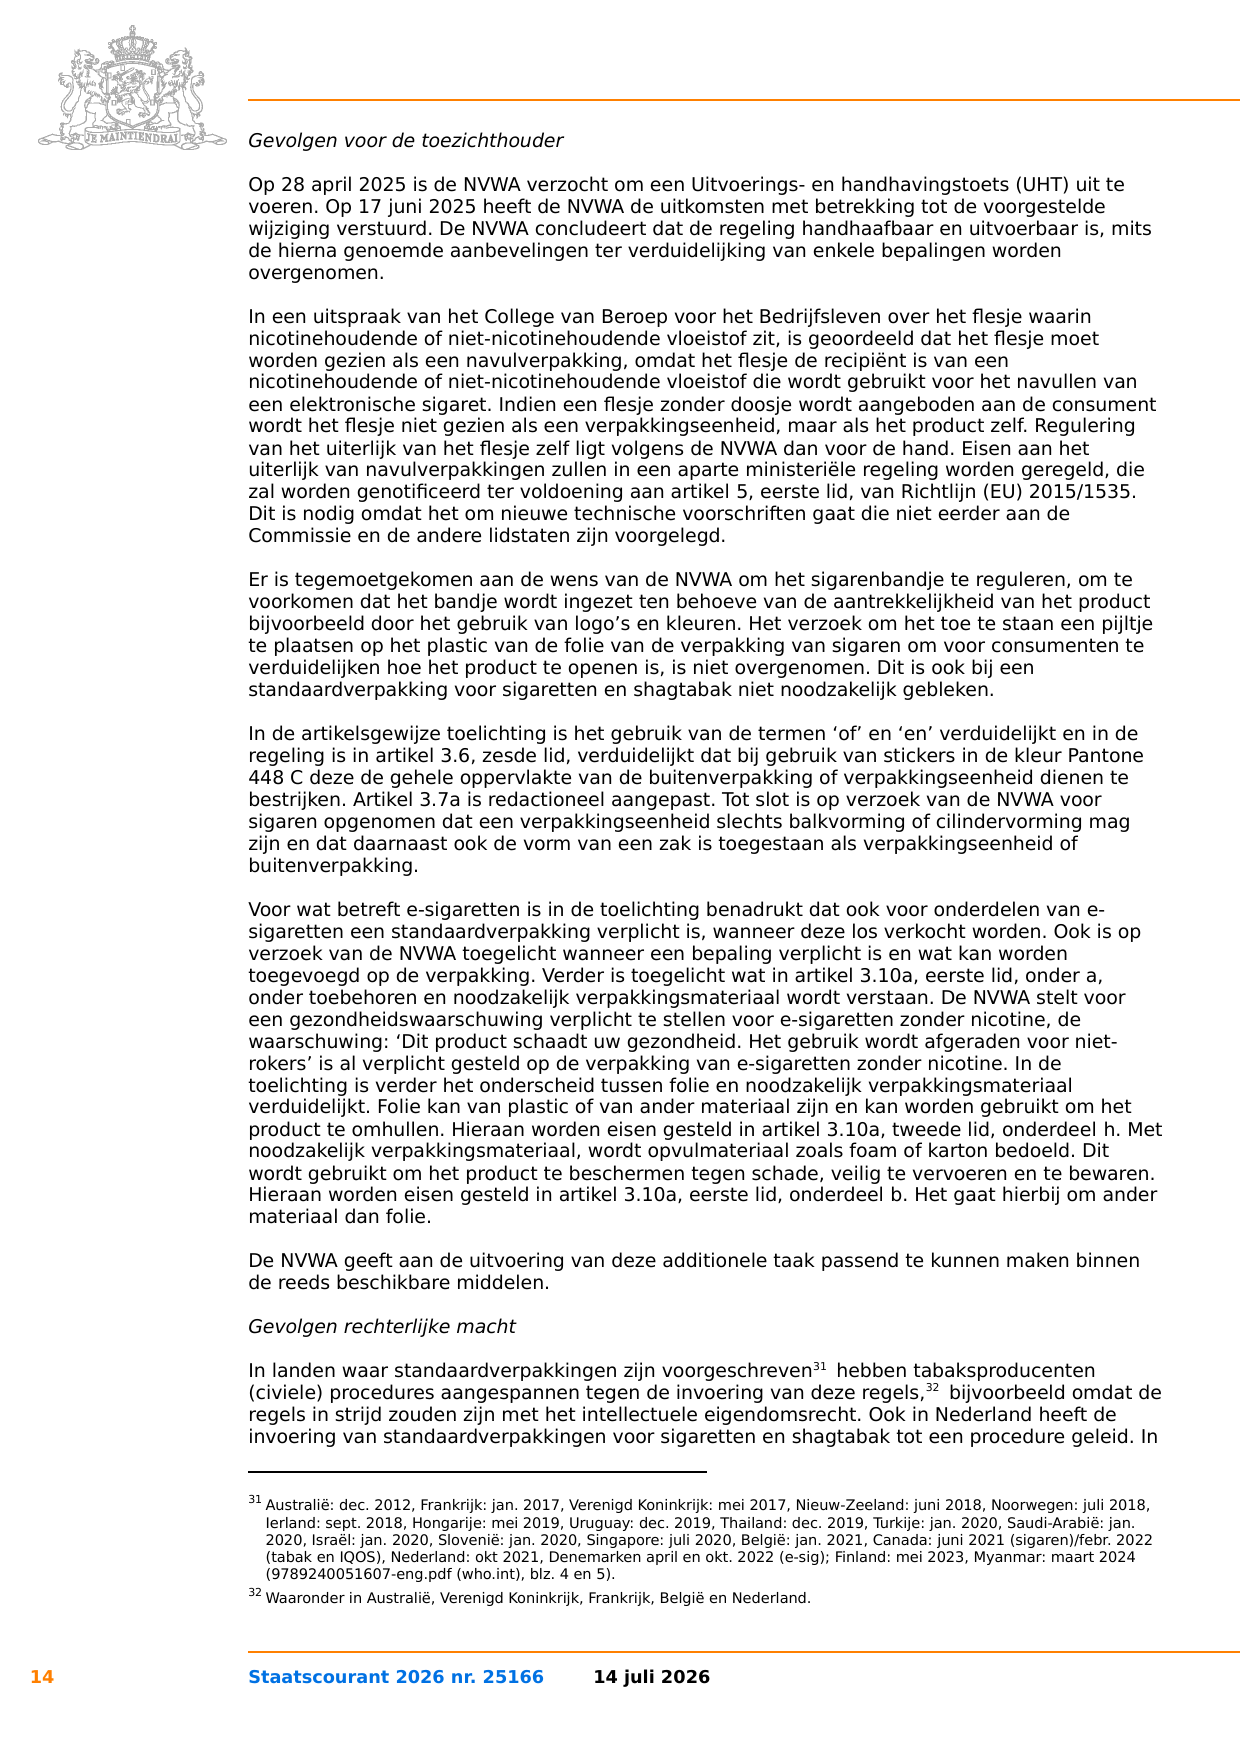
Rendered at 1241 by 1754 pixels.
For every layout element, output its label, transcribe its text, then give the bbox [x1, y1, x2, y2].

picture [38, 25, 227, 150]
text Voor wat betreft e-sigaretten is in de toelichting benadrukt dat ook voor onderdelen van e-sigaretten een standaardverpakking verplicht is, wanneer deze los verkocht worden. Ook is op verzoek van de NVWA toegelicht wanneer een bepaling verplicht is en wat kan worden toegevoegd op de verpakking. Verder is toegelicht wat in artikel 3.10a, eerste lid, onder a, onder toebehoren en noodzakelijk verpakkingsmateriaal wordt verstaan. De NVWA stelt voor een gezondheidswaarschuwing verplicht te stellen voor e-sigaretten zonder nicotine, de waarschuwing: ‘Dit product schaadt uw gezondheid. Het gebruik wordt afgeraden voor niet-rokers’ is al verplicht gesteld op de verpakking van e-sigaretten zonder nicotine. In de toelichting is verder het onderscheid tussen folie en noodzakelijk verpakkingsmateriaal verduidelijkt. Folie kan van plastic of van ander materiaal zijn en kan worden gebruikt om het product te omhullen. Hieraan worden eisen gesteld in artikel 3.10a, tweede lid, onderdeel h. Met noodzakelijk verpakkingsmateriaal, wordt opvulmateriaal zoals foam of karton bedoeld. Dit wordt gebruikt om het product te beschermen tegen schade, veilig te vervoeren en te bewaren. Hieraan worden eisen gesteld in artikel 3.10a, eerste lid, onderdeel b. Het gaat hierbij om ander materiaal dan folie. [248, 899, 1163, 1228]
text In de artikelsgewijze toelichting is het gebruik van de termen ‘of’ en ‘en’ verduidelijkt en in de regeling is in artikel 3.6, zesde lid, verduidelijkt dat bij gebruik van stickers in de kleur Pantone 448 C deze de gehele oppervlakte van de buitenverpakking of verpakkingseenheid dienen te bestrijken. Artikel 3.7a is redactioneel aangepast. Tot slot is op verzoek van de NVWA voor sigaren opgenomen dat een verpakkingseenheid slechts balkvorming of cilindervorming mag zijn en dat daarnaast ook de vorm van een zak is toegestaan als verpakkingseenheid of buitenverpakking. [248, 723, 1163, 877]
subtitle Gevolgen rechterlijke macht [248, 1316, 1163, 1338]
text In een uitspraak van het College van Beroep voor het Bedrijfsleven over het flesje waarin nicotinehoudende of niet-nicotinehoudende vloeistof zit, is geoordeeld dat het flesje moet worden gezien als een navulverpakking, omdat het flesje de recipiënt is van een nicotinehoudende of niet-nicotinehoudende vloeistof die wordt gebruikt voor het navullen van een elektronische sigaret. Indien een flesje zonder doosje wordt aangeboden aan de consument wordt het flesje niet gezien als een verpakkingseenheid, maar als het product zelf. Regulering van het uiterlijk van het flesje zelf ligt volgens de NVWA dan voor de hand. Eisen aan het uiterlijk van navulverpakkingen zullen in een aparte ministeriële regeling worden geregeld, die zal worden genotificeerd ter voldoening aan artikel 5, eerste lid, van Richtlijn (EU) 2015/1535. Dit is nodig omdat het om nieuwe technische voorschriften gaat die niet eerder aan de Commissie en de andere lidstaten zijn voorgelegd. [248, 306, 1163, 547]
text In landen waar standaardverpakkingen zijn voorgeschreven hebben tabaksproducenten (civiele) procedures aangespannen tegen de invoering van deze regels, bijvoorbeeld omdat de regels in strijd zouden zijn met het intellectuele eigendomsrecht. Ook in Nederland heeft de invoering van standaardverpakkingen voor sigaretten en shagtabak tot een procedure geleid. In [248, 1360, 1163, 1448]
text Er is tegemoetgekomen aan de wens van de NVWA om het sigarenbandje te reguleren, om te voorkomen dat het bandje wordt ingezet ten behoeve van de aantrekkelijkheid van het product bijvoorbeeld door het gebruik van logo’s en kleuren. Het verzoek om het toe te staan een pijltje te plaatsen op het plastic van de folie van de verpakking van sigaren om voor consumenten te verduidelijken hoe het product te openen is, is niet overgenomen. Dit is ook bij een standaardverpakking voor sigaretten en shagtabak niet noodzakelijk gebleken. [248, 569, 1163, 701]
text Op 28 april 2025 is de NVWA verzocht om een Uitvoerings- en handhavingstoets (UHT) uit te voeren. Op 17 juni 2025 heeft de NVWA de uitkomsten met betrekking tot de voorgestelde wijziging verstuurd. De NVWA concludeert dat de regeling handhaafbaar en uitvoerbaar is, mits de hierna genoemde aanbevelingen ter verduidelijking van enkele bepalingen worden overgenomen. [248, 174, 1163, 284]
text Australië: dec. 2012, Frankrijk: jan. 2017, Verenigd Koninkrijk: mei 2017, Nieuw-Zeeland: juni 2018, Noorwegen: juli 2018, Ierland: sept. 2018, Hongarije: mei 2019, Uruguay: dec. 2019, Thailand: dec. 2019, Turkije: jan. 2020, Saudi-Arabië: jan. 2020, Israël: jan. 2020, Slovenië: jan. 2020, Singapore: juli 2020, België: jan. 2021, Canada: juni 2021 (sigaren)/febr. 2022 (tabak en IQOS), Nederland: okt 2021, Denemarken april en okt. 2022 (e-sig); Finland: mei 2023, Myanmar: maart 2024 (9789240051607-eng.pdf (who.int), blz. 4 en 5). [248, 1493, 1163, 1583]
subtitle Gevolgen voor de toezichthouder [248, 130, 1163, 152]
text Waaronder in Australië, Verenigd Koninkrijk, Frankrijk, België en Nederland. [248, 1586, 1163, 1608]
text De NVWA geeft aan de uitvoering van deze additionele taak passend te kunnen maken binnen de reeds beschikbare middelen. [248, 1250, 1163, 1294]
